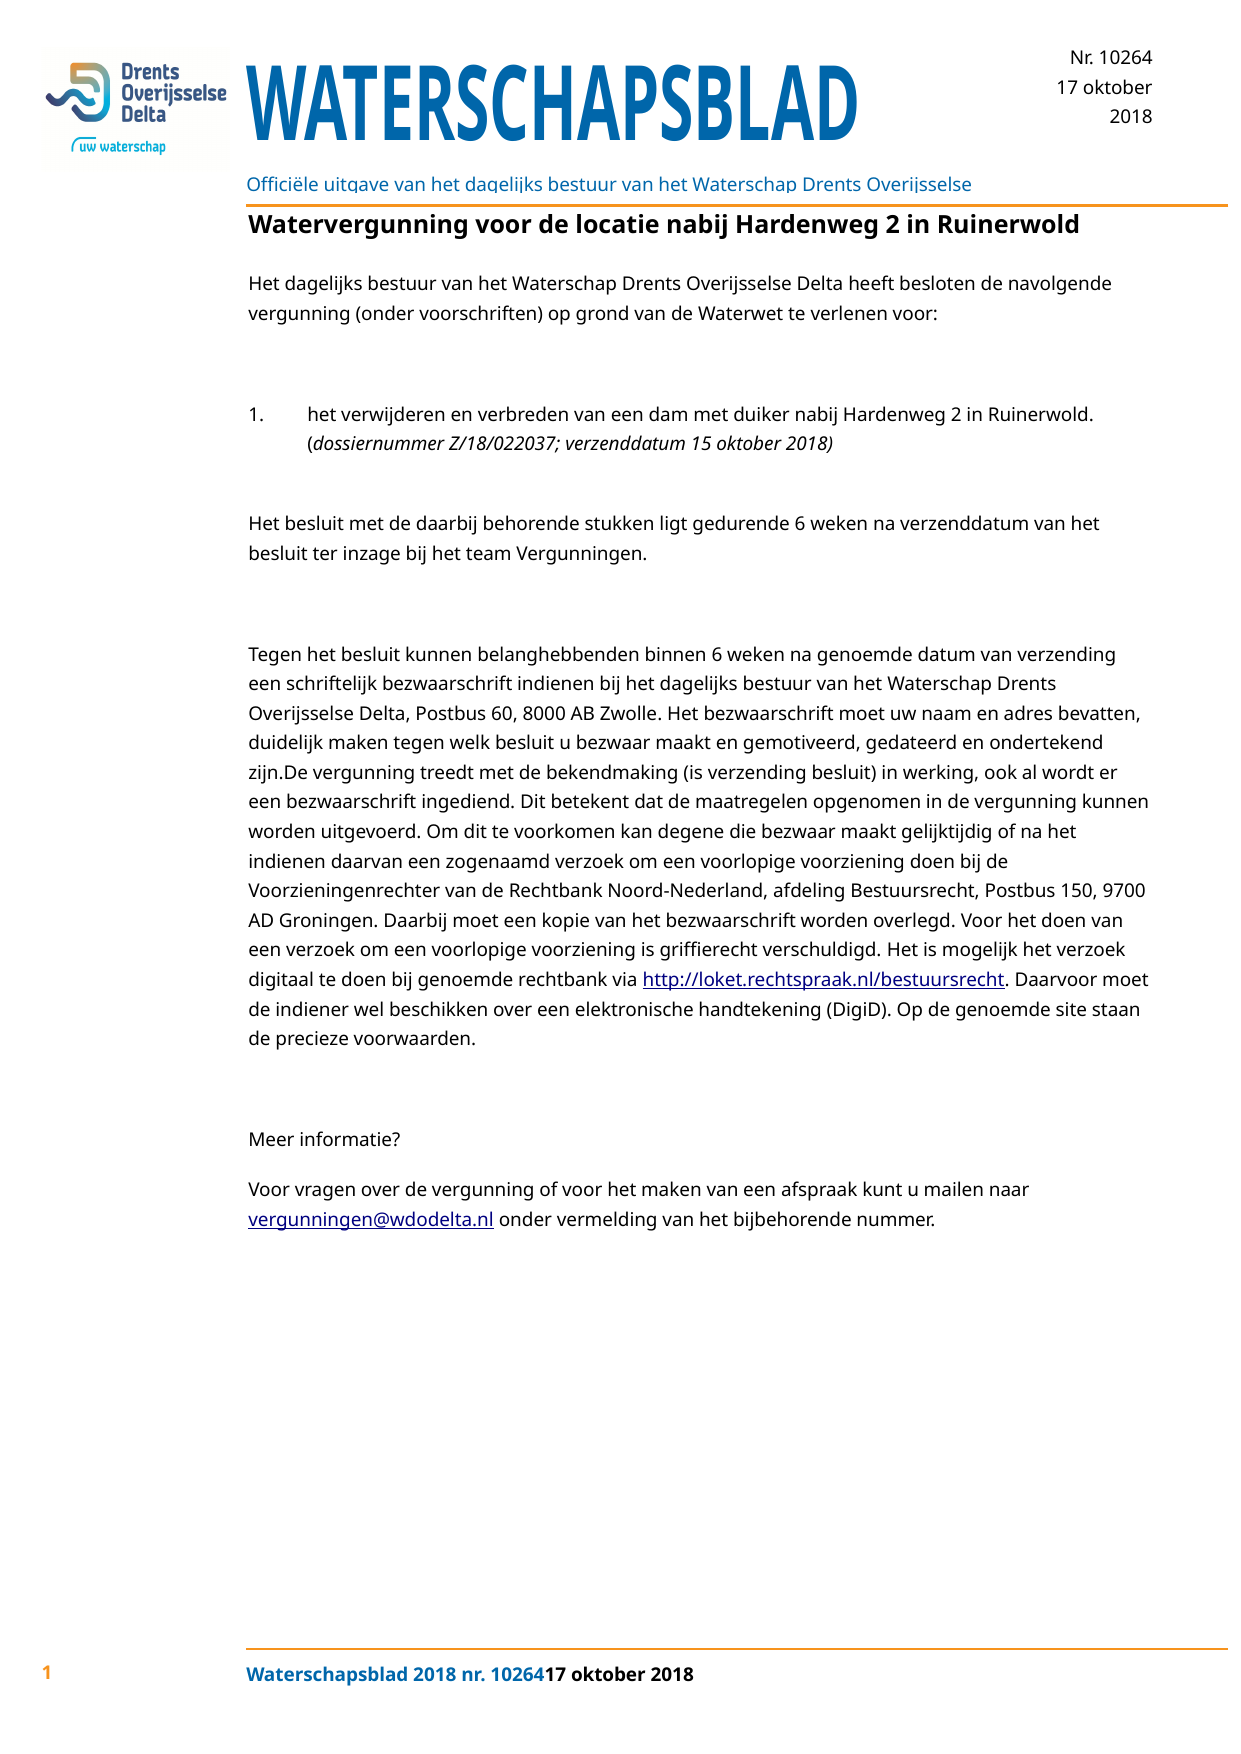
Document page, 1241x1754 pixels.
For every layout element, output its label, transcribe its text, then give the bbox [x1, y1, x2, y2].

list het verwijderen en verbreden van een dam met duiker nabij Hardenweg 2 in Ruinerwold. (dossiernummer Z/18/022037; verzenddatum 15 oktober 2018) [248, 401, 1152, 456]
picture [41, 47, 231, 172]
text Het besluit met de daarbij behorende stukken ligt gedurende 6 weken na verzenddatum van het besluit ter inzage bij het team Vergunningen. [248, 510, 1152, 566]
text Voor vragen over de vergunning of voor het maken van een afspraak kunt u mailen naar vergunningen@wdodelta.nl onder vermelding van het bijbehorende nummer. [248, 1177, 1152, 1232]
text Meer informatie? [248, 1126, 1152, 1152]
text Watervergunning voor de locatie nabij Hardenweg 2 in Ruinerwold [248, 207, 1152, 241]
text Tegen het besluit kunnen belanghebbenden binnen 6 weken na genoemde datum van verzending een schriftelijk bezwaarschrift indienen bij het dagelijks bestuur van het Waterschap Drents Overijsselse Delta, Postbus 60, 8000 AB Zwolle. Het bezwaarschrift moet uw naam en adres bevatten, duidelijk maken tegen welk besluit u bezwaar maakt en gemotiveerd, gedateerd en ondertekend zijn.De vergunning treedt met de bekendmaking (is verzending besluit) in werking, ook al wordt er een bezwaarschrift ingediend. Dit betekent dat de maatregelen opgenomen in de vergunning kunnen worden uitgevoerd. Om dit te voorkomen kan degene die bezwaar maakt gelijktijdig of na het indienen daarvan een zogenaamd verzoek om een voorlopige voorziening doen bij de Voorzieningenrechter van de Rechtbank Noord-Nederland, afdeling Bestuursrecht, Postbus 150, 9700 AD Groningen. Daarbij moet een kopie van het bezwaarschrift worden overlegd. Voor het doen van een verzoek om een voorlopige voorziening is griffierecht verschuldigd. Het is mogelijk het verzoek digitaal te doen bij genoemde rechtbank via http://loket.rechtspraak.nl/bestuursrecht. Daarvoor moet de indiener wel beschikken over een elektronische handtekening (DigiD). Op de genoemde site staan de precieze voorwaarden. [248, 641, 1152, 1051]
text Het dagelijks bestuur van het Waterschap Drents Overijsselse Delta heeft besloten de navolgende vergunning (onder voorschriften) op grond van de Waterwet te verlenen voor: [248, 270, 1152, 326]
